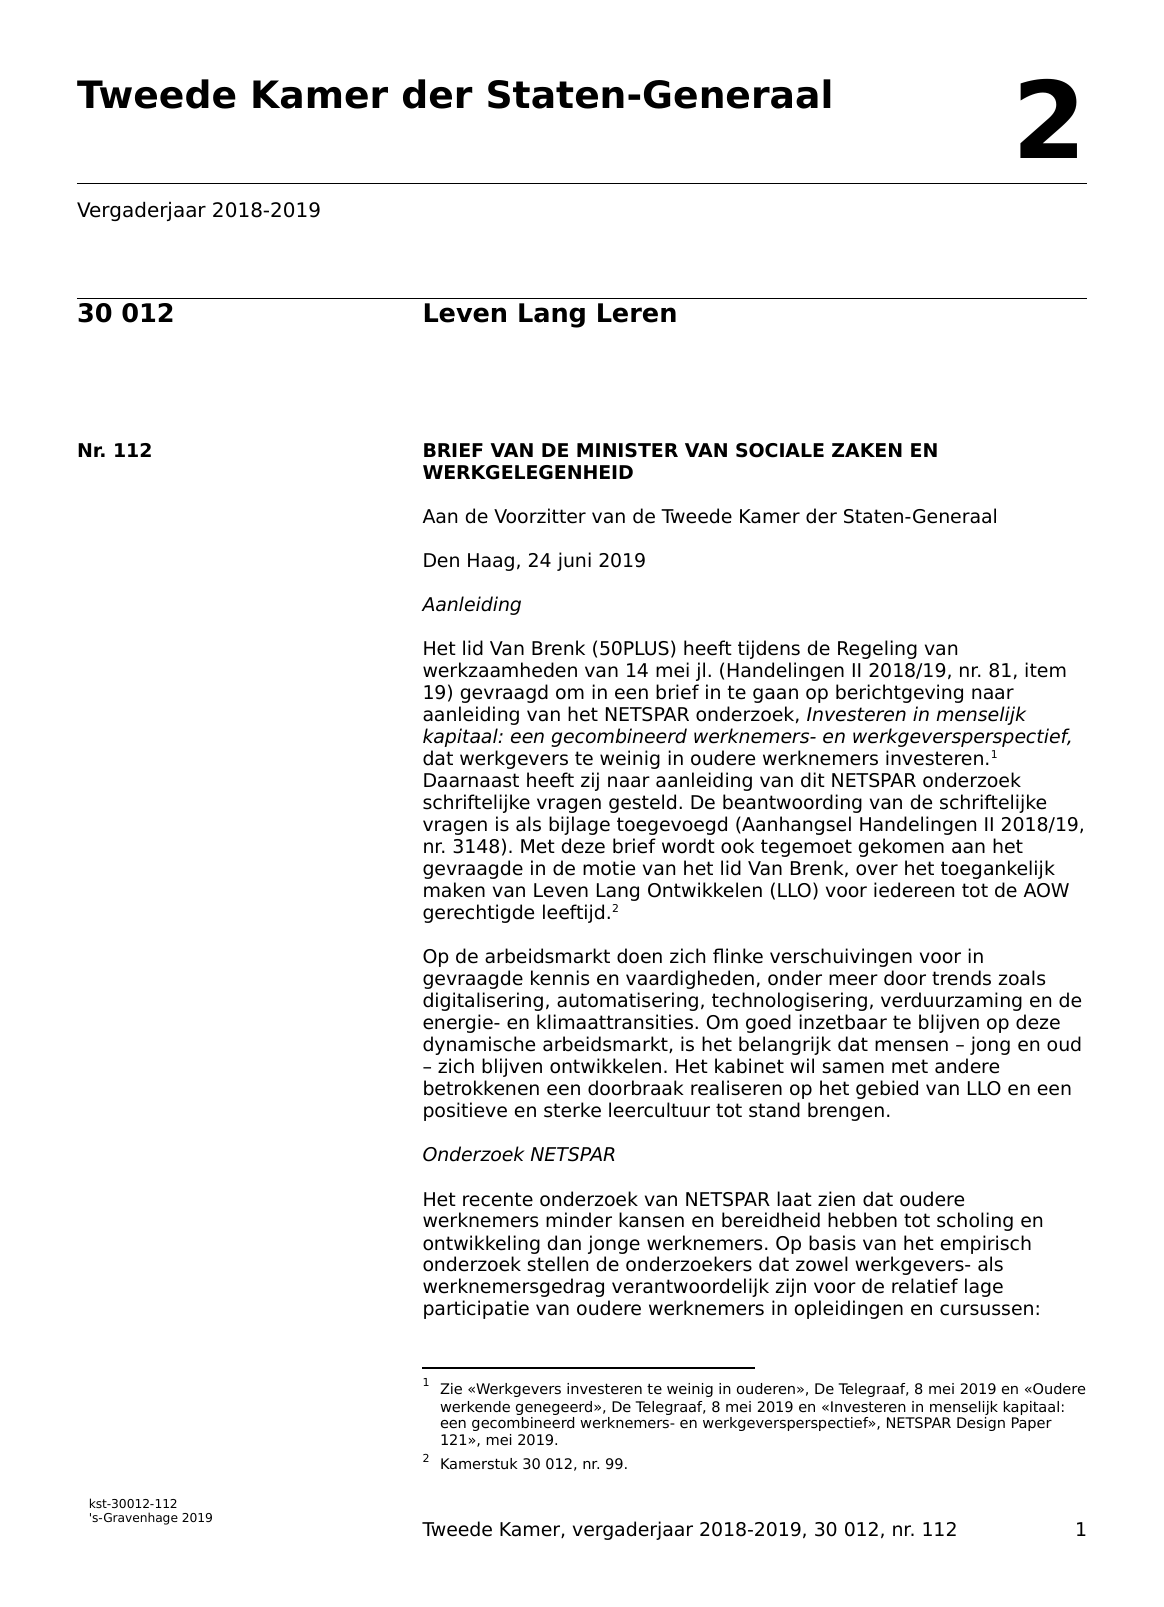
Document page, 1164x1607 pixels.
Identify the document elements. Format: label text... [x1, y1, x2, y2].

text Op de arbeidsmarkt doen zich flinke verschuivingen voor in gevraagde kennis en vaardigheden, onder meer door trends zoals digitalisering, automatisering, technologisering, verduurzaming en de energie- en klimaattransities. Om goed inzetbaar te blijven op deze dynamische arbeidsmarkt, is het belangrijk dat mensen – jong en oud – zich blijven ontwikkelen. Het kabinet wil samen met andere betrokkenen een doorbraak realiseren op het gebied van LLO en een positieve en sterke leercultuur tot stand brengen. [422, 946, 1087, 1122]
table_header Tweede Kamer der Staten-Generaal [77, 59, 886, 183]
text Kamerstuk 30 012, nr. 99. [422, 1452, 1087, 1474]
text 's-Gravenhage 2019 [88, 1511, 323, 1525]
text Aan de Voorzitter van de Tweede Kamer der Staten-Generaal [422, 506, 1087, 528]
subtitle 30 012 Leven Lang Leren [77, 299, 1087, 329]
subtitle Onderzoek NETSPAR [422, 1144, 1087, 1166]
text Het lid Van Brenk (50PLUS) heeft tijdens de Regeling van werkzaamheden van 14 mei jl. (Handelingen II 2018/19, nr. 81, item 19) gevraagd om in een brief in te gaan op berichtgeving naar aanleiding van het NETSPAR onderzoek, Investeren in menselijk kapitaal: een gecombineerd werknemers- en werkgeversperspectief, dat werkgevers te weinig in oudere werknemers investeren. Daarnaast heeft zij naar aanleiding van dit NETSPAR onderzoek schriftelijke vragen gesteld. De beantwoording van de schriftelijke vragen is als bijlage toegevoegd (Aanhangsel Handelingen II 2018/19, nr. 3148). Met deze brief wordt ook tegemoet gekomen aan het gevraagde in de motie van het lid Van Brenk, over het toegankelijk maken van Leven Lang Ontwikkelen (LLO) voor iedereen tot de AOW gerechtigde leeftijd. [422, 638, 1087, 924]
text Zie «Werkgevers investeren te weinig in ouderen», De Telegraaf, 8 mei 2019 en «Oudere werkende genegeerd», De Telegraaf, 8 mei 2019 en «Investeren in menselijk kapitaal: een gecombineerd werknemers- en werkgeversperspectief», NETSPAR Design Paper 121», mei 2019. [422, 1377, 1087, 1449]
subtitle Nr. 112 BRIEF VAN DE MINISTER VAN SOCIALE ZAKEN EN WERKGELEGENHEID [77, 440, 1087, 484]
table_cell Vergaderjaar 2018-2019 [77, 184, 1087, 298]
subtitle Aanleiding [422, 594, 1087, 616]
text kst-30012-112 [88, 1497, 323, 1511]
table_header 2 [886, 59, 1087, 183]
text Den Haag, 24 juni 2019 [422, 550, 1087, 572]
text Het recente onderzoek van NETSPAR laat zien dat oudere werknemers minder kansen en bereidheid hebben tot scholing en ontwikkeling dan jonge werknemers. Op basis van het empirisch onderzoek stellen de onderzoekers dat zowel werkgevers- als werknemersgedrag verantwoordelijk zijn voor de relatief lage participatie van oudere werknemers in opleidingen en cursussen: [422, 1188, 1087, 1320]
